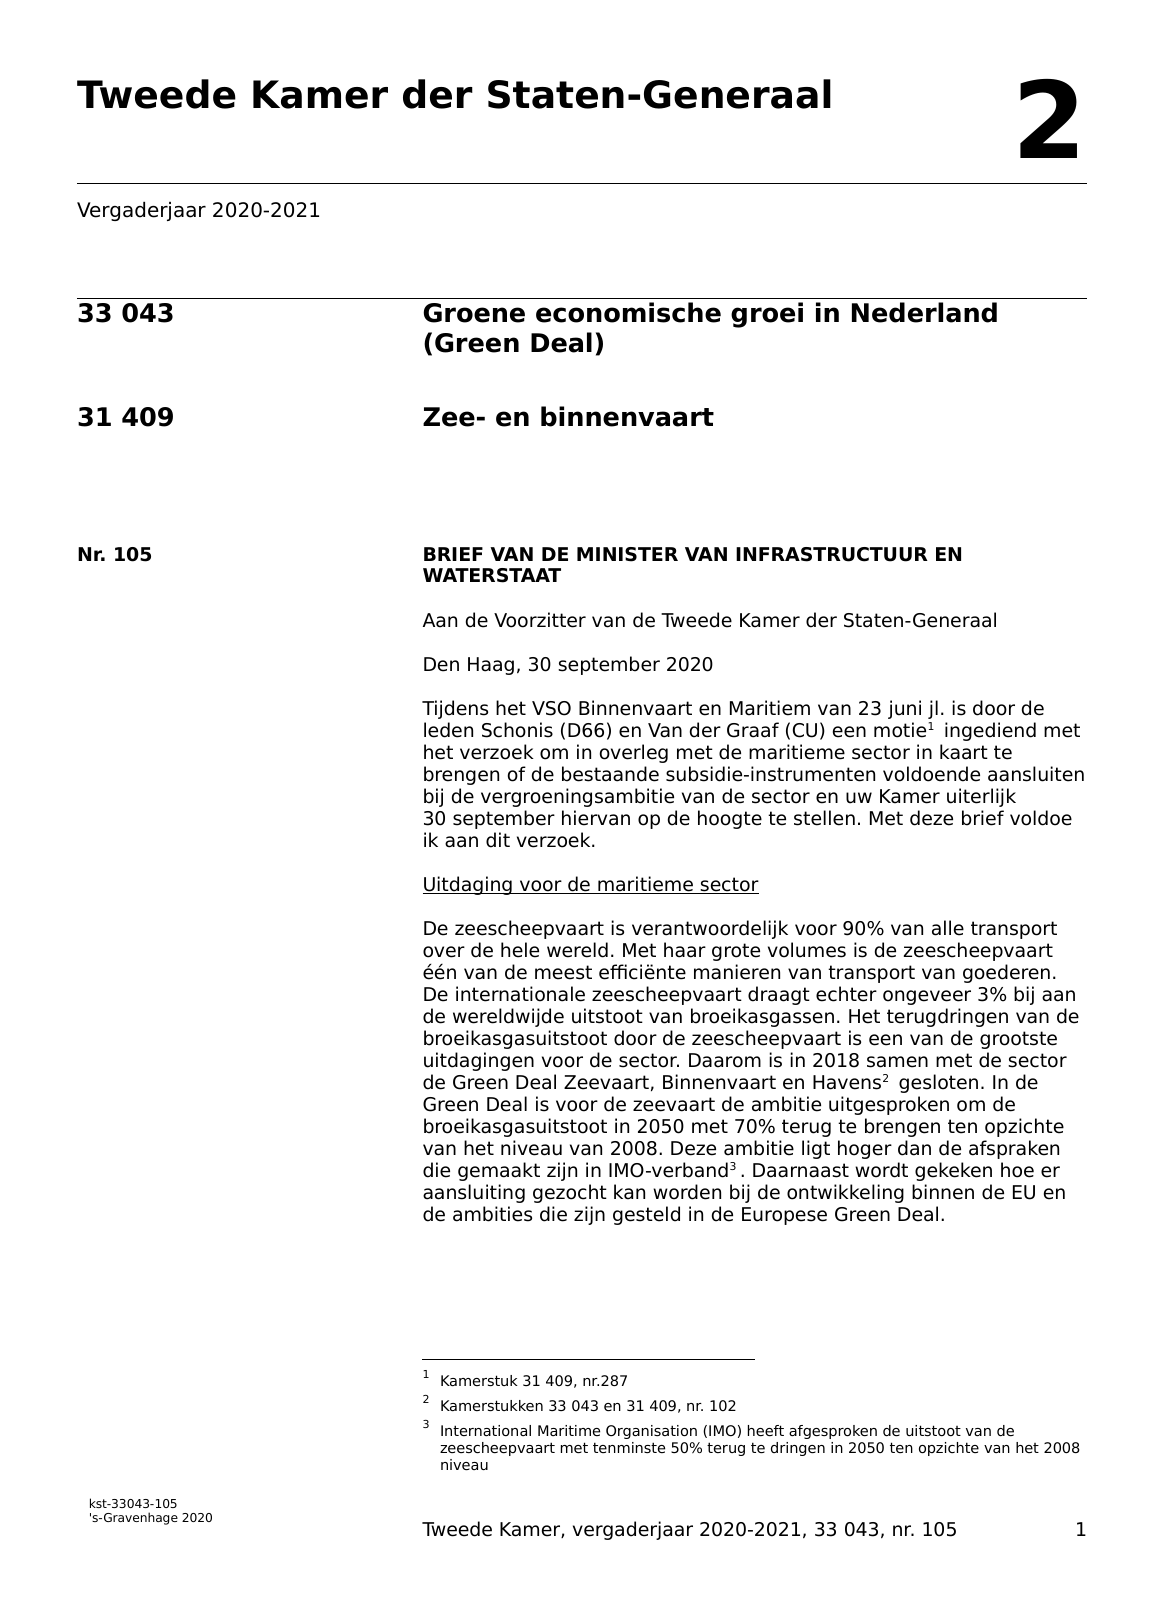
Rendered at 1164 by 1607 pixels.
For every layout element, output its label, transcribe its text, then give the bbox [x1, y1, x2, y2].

subtitle Uitdaging voor de maritieme sector [422, 874, 1087, 896]
text De zeescheepvaart is verantwoordelijk voor 90% van alle transport over de hele wereld. Met haar grote volumes is de zeescheepvaart één van de meest efficiënte manieren van transport van goederen. De internationale zeescheepvaart draagt echter ongeveer 3% bij aan de wereldwijde uitstoot van broeikasgassen. Het terugdringen van de broeikasgasuitstoot door de zeescheepvaart is een van de grootste uitdagingen voor de sector. Daarom is in 2018 samen met de sector de Green Deal Zeevaart, Binnenvaart en Havens gesloten. In de Green Deal is voor de zeevaart de ambitie uitgesproken om de broeikasgasuitstoot in 2050 met 70% terug te brengen ten opzichte van het niveau van 2008. Deze ambitie ligt hoger dan de afspraken die gemaakt zijn in IMO-verband. Daarnaast wordt gekeken hoe er aansluiting gezocht kan worden bij de ontwikkeling binnen de EU en de ambities die zijn gesteld in de Europese Green Deal. [422, 918, 1087, 1226]
text Kamerstukken 33 043 en 31 409, nr. 102 [422, 1393, 1087, 1416]
text Den Haag, 30 september 2020 [422, 654, 1087, 676]
text 's-Gravenhage 2020 [88, 1511, 323, 1525]
text Aan de Voorzitter van de Tweede Kamer der Staten-Generaal [422, 609, 1087, 632]
subtitle 31 409 Zee- en binnenvaart [77, 403, 1087, 432]
text International Maritime Organisation (IMO) heeft afgesproken de uitstoot van de zeescheepvaart met tenminste 50% terug te dringen in 2050 ten opzichte van het 2008 niveau [422, 1418, 1087, 1474]
text Kamerstuk 31 409, nr.287 [422, 1368, 1087, 1391]
table_cell Vergaderjaar 2020-2021 [77, 184, 1087, 298]
subtitle Nr. 105 BRIEF VAN DE MINISTER VAN INFRASTRUCTUUR EN WATERSTAAT [77, 543, 1087, 587]
subtitle 33 043 Groene economische groei in Nederland (Green Deal) [77, 299, 1087, 358]
table_header Tweede Kamer der Staten-Generaal [77, 59, 886, 183]
table_header 2 [886, 59, 1087, 183]
text Tijdens het VSO Binnenvaart en Maritiem van 23 juni jl. is door de leden Schonis (D66) en Van der Graaf (CU) een motie ingediend met het verzoek om in overleg met de maritieme sector in kaart te brengen of de bestaande subsidie-instrumenten voldoende aansluiten bij de vergroeningsambitie van de sector en uw Kamer uiterlijk 30 september hiervan op de hoogte te stellen. Met deze brief voldoe ik aan dit verzoek. [422, 698, 1087, 852]
text kst-33043-105 [88, 1497, 323, 1511]
